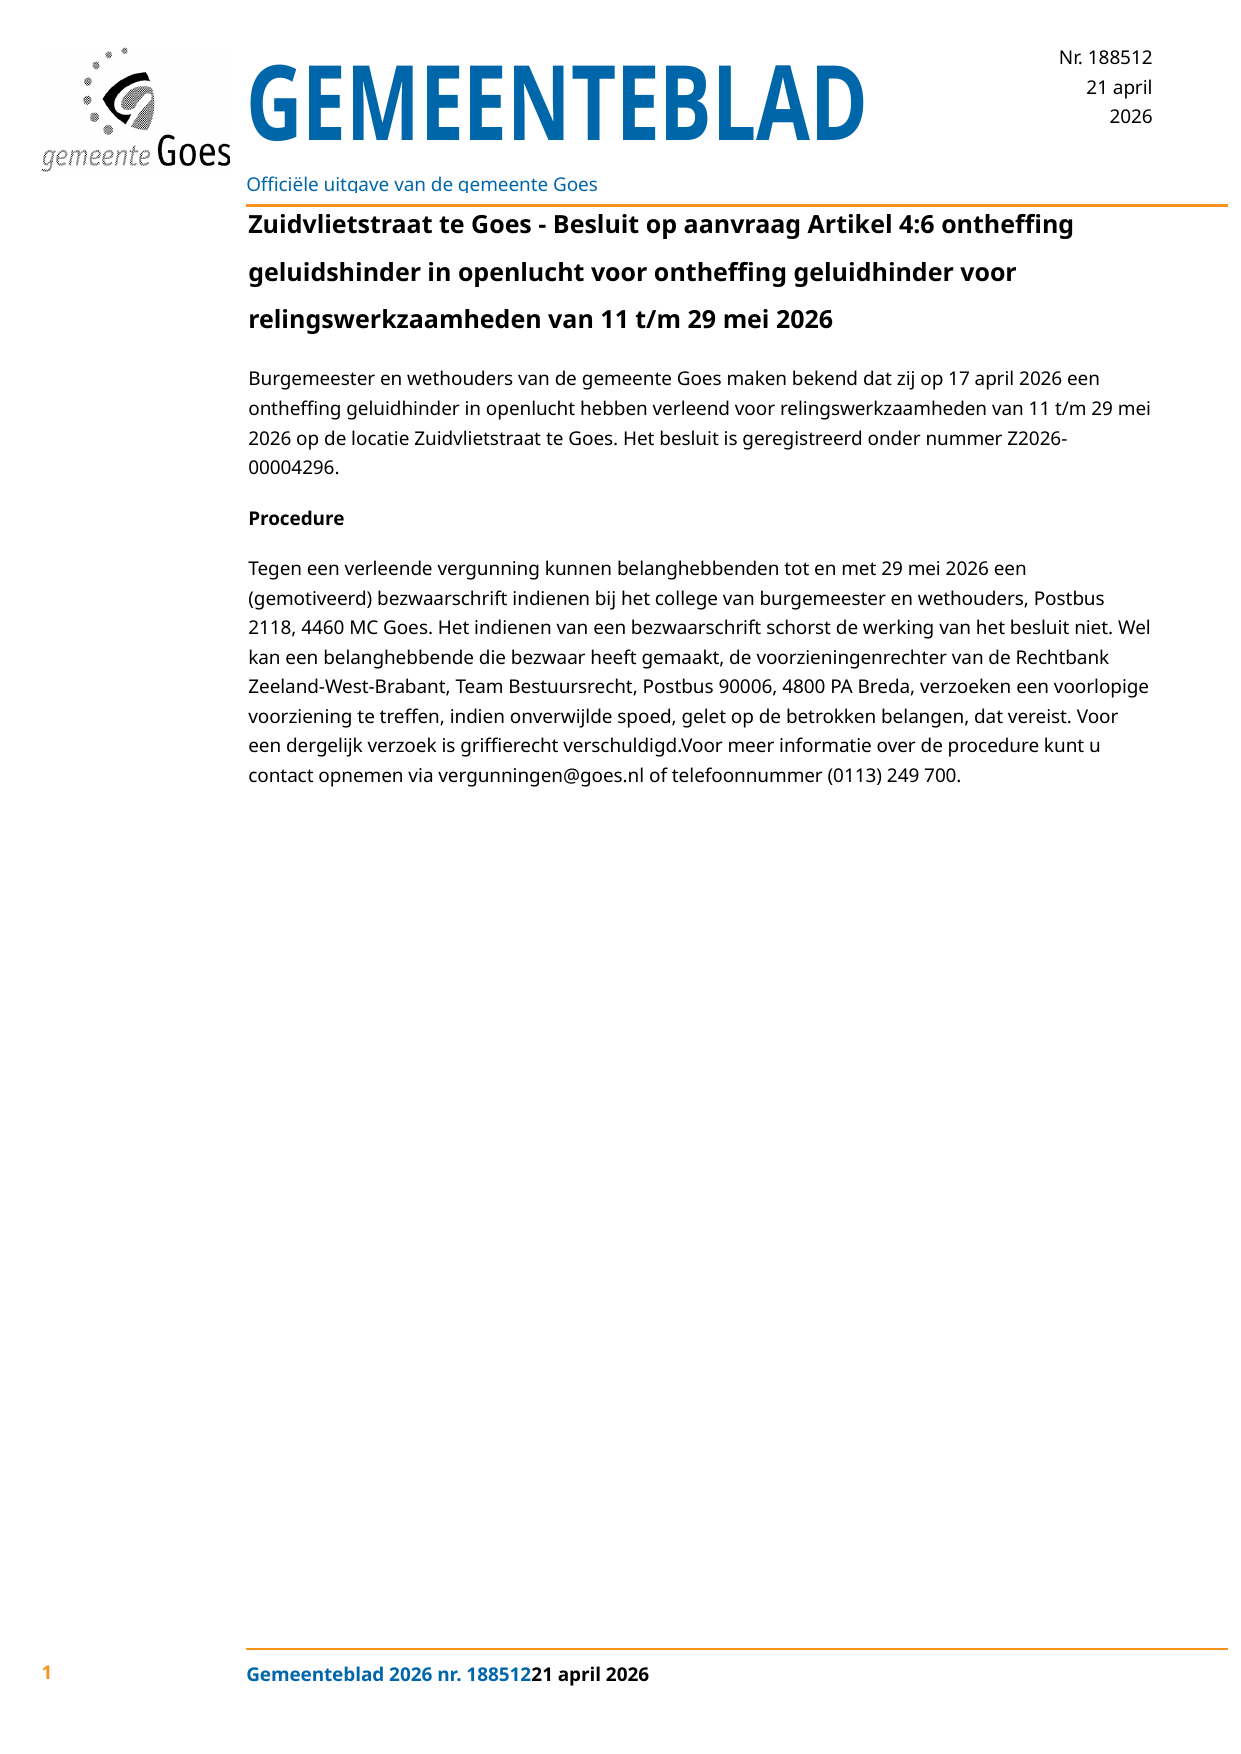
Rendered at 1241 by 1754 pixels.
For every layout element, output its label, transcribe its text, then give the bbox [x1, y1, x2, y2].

text Procedure [248, 505, 1152, 530]
text Tegen een verleende vergunning kunnen belanghebbenden tot en met 29 mei 2026 een (gemotiveerd) bezwaarschrift indienen bij het college van burgemeester en wethouders, Postbus 2118, 4460 MC Goes. Het indienen van een bezwaarschrift schorst de werking van het besluit niet. Wel kan een belanghebbende die bezwaar heeft gemaakt, de voorzieningenrechter van de Rechtbank Zeeland-West-Brabant, Team Bestuursrecht, Postbus 90006, 4800 PA Breda, verzoeken een voorlopige voorziening te treffen, indien onverwijlde spoed, gelet op de betrokken belangen, dat vereist. Voor een dergelijk verzoek is griffierecht verschuldigd.Voor meer informatie over de procedure kunt u contact opnemen via vergunningen@goes.nl of telefoonnummer (0113) 249 700. [248, 555, 1152, 788]
text Burgemeester en wethouders van de gemeente Goes maken bekend dat zij op 17 april 2026 een ontheffing geluidhinder in openlucht hebben verleend voor relingswerkzaamheden van 11 t/m 29 mei 2026 op de locatie Zuidvlietstraat te Goes. Het besluit is geregistreerd onder nummer Z2026-00004296. [248, 366, 1152, 480]
picture [41, 47, 231, 172]
text Zuidvlietstraat te Goes - Besluit op aanvraag Artikel 4:6 ontheffing geluidshinder in openlucht voor ontheffing geluidhinder voor relingswerkzaamheden van 11 t/m 29 mei 2026 [248, 207, 1152, 336]
